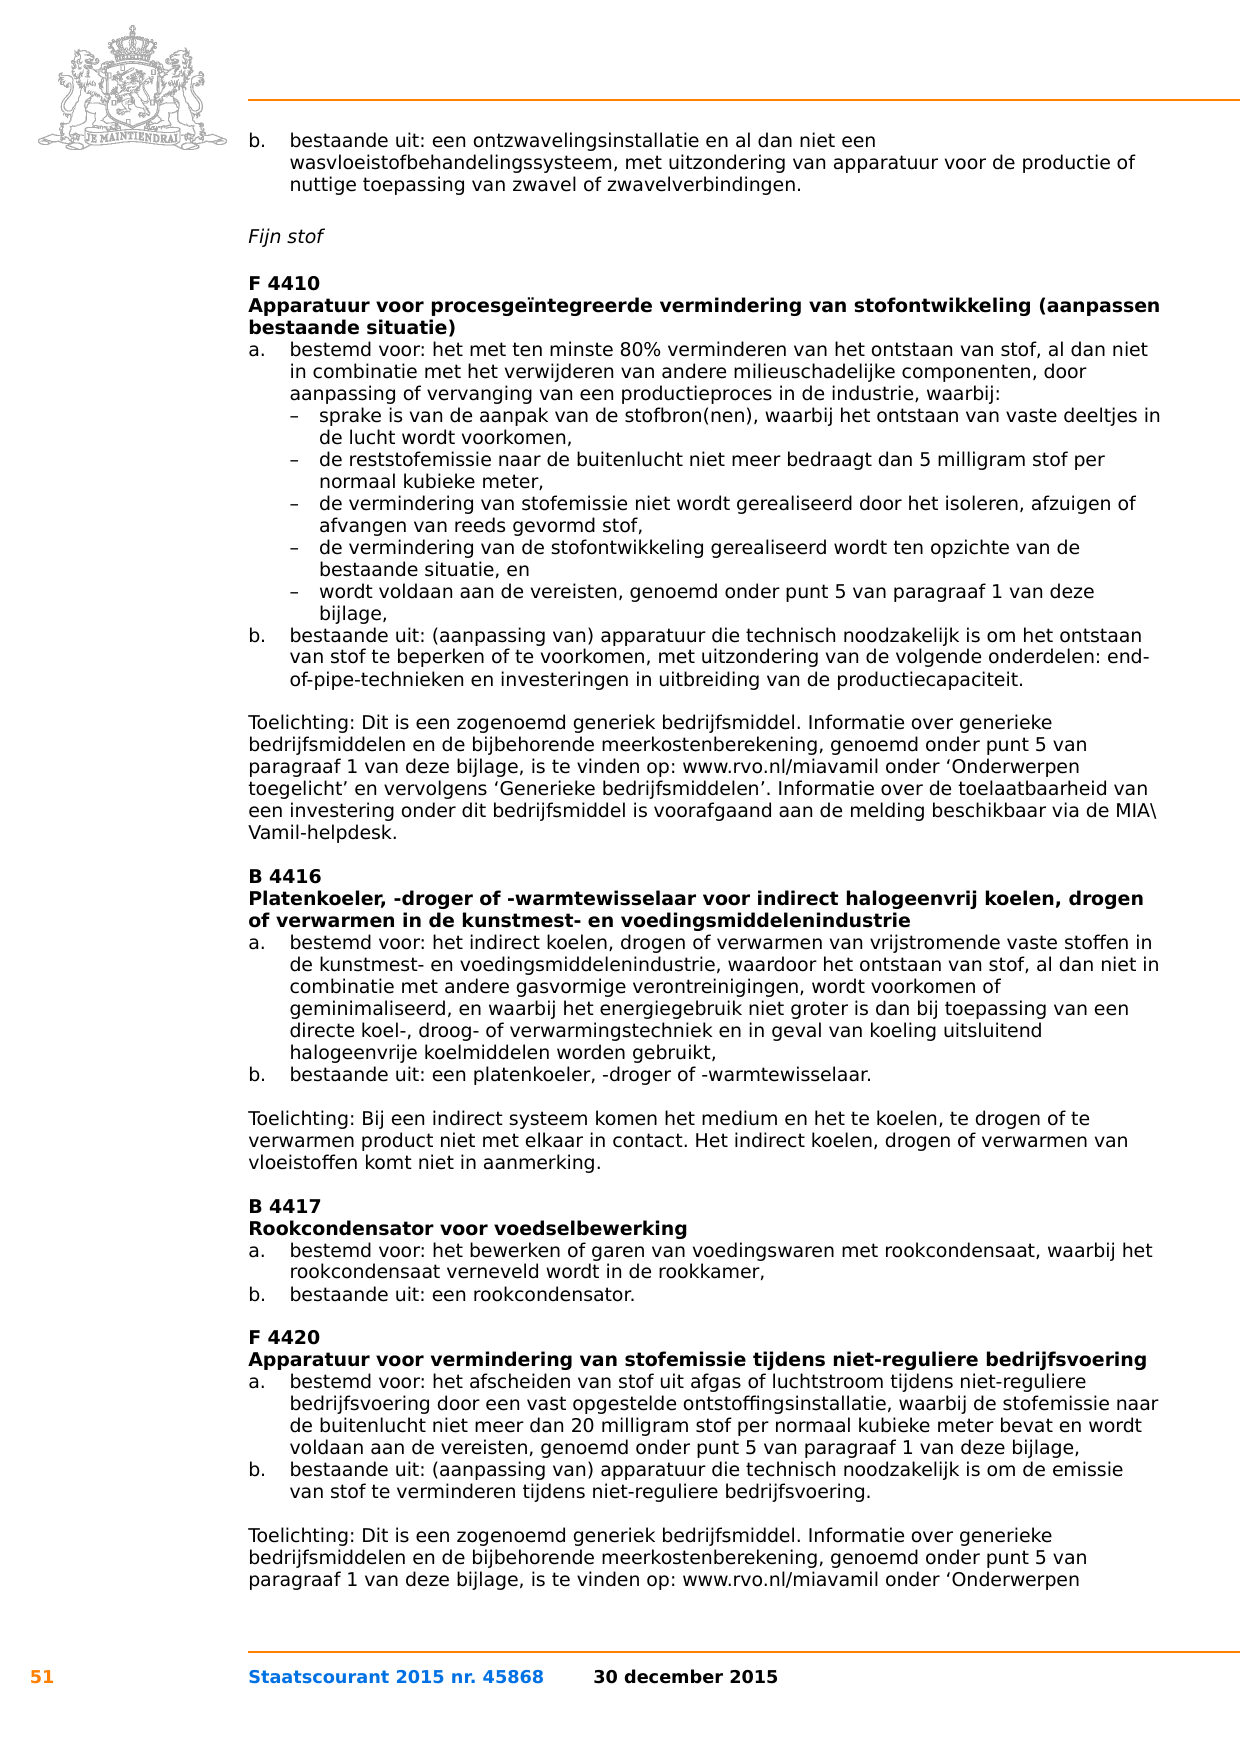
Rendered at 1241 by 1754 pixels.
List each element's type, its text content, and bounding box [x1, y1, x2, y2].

picture [38, 25, 227, 150]
subtitle Fijn stof [248, 226, 1163, 248]
text a. bestemd voor: het met ten minste 80% verminderen van het ontstaan van stof, al dan niet in combinatie met het verwijderen van andere milieuschadelijke componenten, door aanpassing of vervanging van een productieproces in de industrie, waarbij: [248, 339, 1163, 405]
text – de reststofemissie naar de buitenlucht niet meer bedraagt dan 5 milligram stof per normaal kubieke meter, [289, 449, 1163, 493]
text b. bestaande uit: (aanpassing van) apparatuur die technisch noodzakelijk is om het ontstaan van stof te beperken of te voorkomen, met uitzondering van de volgende onderdelen: end-of-pipe-technieken en investeringen in uitbreiding van de productiecapaciteit. [248, 624, 1163, 690]
text b. bestaande uit: een rookcondensator. [248, 1283, 1163, 1305]
text a. bestemd voor: het afscheiden van stof uit afgas of luchtstroom tijdens niet-reguliere bedrijfsvoering door een vast opgestelde ontstoffingsinstallatie, waarbij de stofemissie naar de buitenlucht niet meer dan 20 milligram stof per normaal kubieke meter bevat en wordt voldaan aan de vereisten, genoemd onder punt 5 van paragraaf 1 van deze bijlage, [248, 1371, 1163, 1459]
text Platenkoeler, -droger of -warmtewisselaar voor indirect halogeenvrij koelen, drogen of verwarmen in de kunstmest- en voedingsmiddelenindustrie [248, 888, 1163, 932]
text F 4410 [248, 273, 1163, 295]
text Toelichting: Dit is een zogenoemd generiek bedrijfsmiddel. Informatie over generieke bedrijfsmiddelen en de bijbehorende meerkostenberekening, genoemd onder punt 5 van paragraaf 1 van deze bijlage, is te vinden op: www.rvo.nl/miavamil onder ‘Onderwerpen toegelicht’ en vervolgens ‘Generieke bedrijfsmiddelen’. Informatie over de toelaatbaarheid van een investering onder dit bedrijfsmiddel is voorafgaand aan de melding beschikbaar via de MIA\Vamil-helpdesk. [248, 712, 1163, 844]
text B 4417 [248, 1196, 1163, 1217]
text Apparatuur voor procesgeïntegreerde vermindering van stofontwikkeling (aanpassen bestaande situatie) [248, 295, 1163, 339]
text B 4416 [248, 866, 1163, 888]
text Rookcondensator voor voedselbewerking [248, 1217, 1163, 1239]
text – wordt voldaan aan de vereisten, genoemd onder punt 5 van paragraaf 1 van deze bijlage, [289, 581, 1163, 624]
text a. bestemd voor: het bewerken of garen van voedingswaren met rookcondensaat, waarbij het rookcondensaat verneveld wordt in de rookkamer, [248, 1239, 1163, 1283]
text – sprake is van de aanpak van de stofbron(nen), waarbij het ontstaan van vaste deeltjes in de lucht wordt voorkomen, [289, 405, 1163, 449]
text Toelichting: Dit is een zogenoemd generiek bedrijfsmiddel. Informatie over generieke bedrijfsmiddelen en de bijbehorende meerkostenberekening, genoemd onder punt 5 van paragraaf 1 van deze bijlage, is te vinden op: www.rvo.nl/miavamil onder ‘Onderwerpen [248, 1525, 1163, 1591]
text – de vermindering van stofemissie niet wordt gerealiseerd door het isoleren, afzuigen of afvangen van reeds gevormd stof, [289, 493, 1163, 537]
text F 4420 [248, 1327, 1163, 1349]
text Toelichting: Bij een indirect systeem komen het medium en het te koelen, te drogen of te verwarmen product niet met elkaar in contact. Het indirect koelen, drogen of verwarmen van vloeistoffen komt niet in aanmerking. [248, 1108, 1163, 1174]
text – de vermindering van de stofontwikkeling gerealiseerd wordt ten opzichte van de bestaande situatie, en [289, 537, 1163, 581]
text b. bestaande uit: een platenkoeler, -droger of -warmtewisselaar. [248, 1064, 1163, 1086]
text b. bestaande uit: een ontzwavelingsinstallatie en al dan niet een wasvloeistofbehandelingssysteem, met uitzondering van apparatuur voor de productie of nuttige toepassing van zwavel of zwavelverbindingen. [248, 130, 1163, 196]
text a. bestemd voor: het indirect koelen, drogen of verwarmen van vrijstromende vaste stoffen in de kunstmest- en voedingsmiddelenindustrie, waardoor het ontstaan van stof, al dan niet in combinatie met andere gasvormige verontreinigingen, wordt voorkomen of geminimaliseerd, en waarbij het energiegebruik niet groter is dan bij toepassing van een directe koel-, droog- of verwarmingstechniek en in geval van koeling uitsluitend halogeenvrije koelmiddelen worden gebruikt, [248, 932, 1163, 1064]
text b. bestaande uit: (aanpassing van) apparatuur die technisch noodzakelijk is om de emissie van stof te verminderen tijdens niet-reguliere bedrijfsvoering. [248, 1459, 1163, 1503]
text Apparatuur voor vermindering van stofemissie tijdens niet-reguliere bedrijfsvoering [248, 1349, 1163, 1371]
